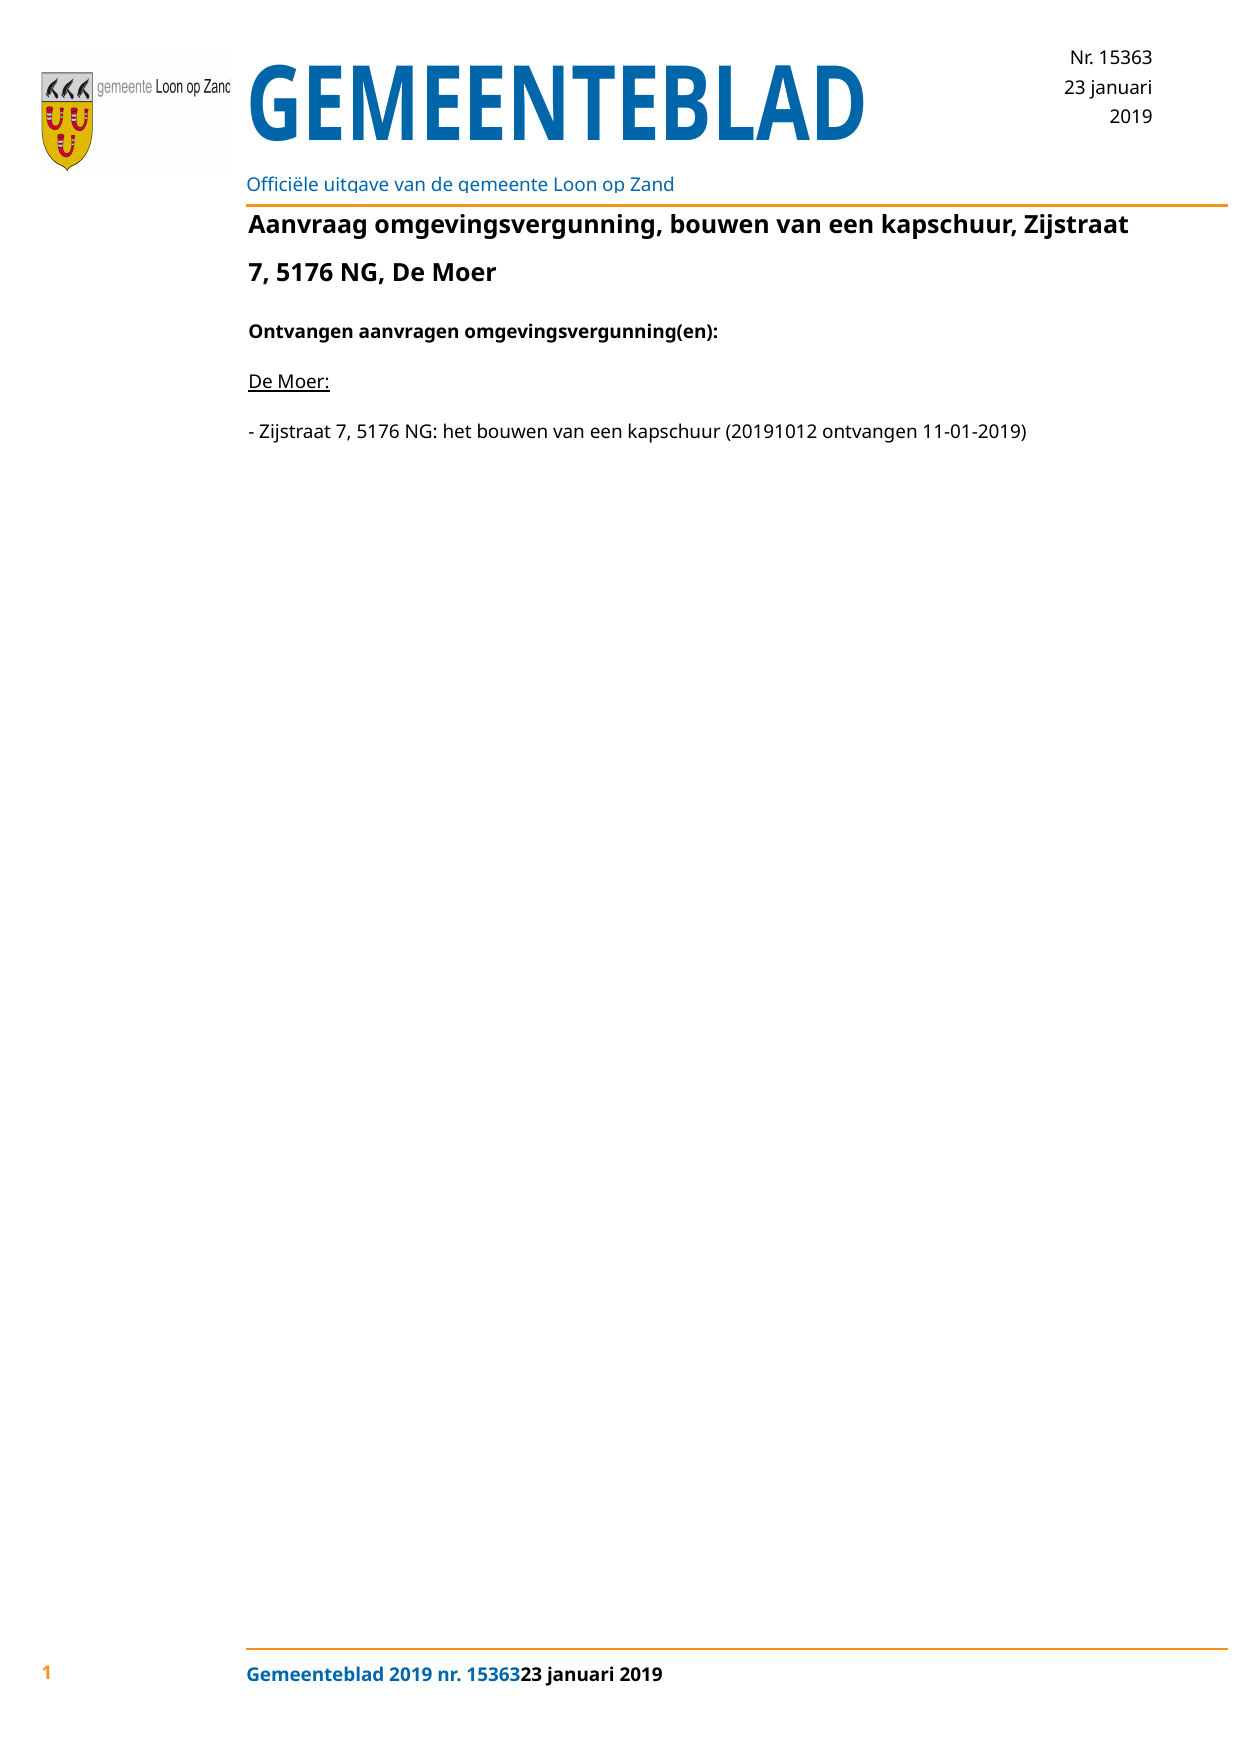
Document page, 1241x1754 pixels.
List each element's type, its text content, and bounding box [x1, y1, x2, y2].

picture [41, 47, 231, 172]
text Aanvraag omgevingsvergunning, bouwen van een kapschuur, Zijstraat 7, 5176 NG, De Moer [248, 207, 1152, 288]
text De Moer: [248, 368, 1152, 394]
text - Zijstraat 7, 5176 NG: het bouwen van een kapschuur (20191012 ontvangen 11-01-2019) [248, 419, 1152, 444]
text Ontvangen aanvragen omgevingsvergunning(en): [248, 318, 1152, 344]
